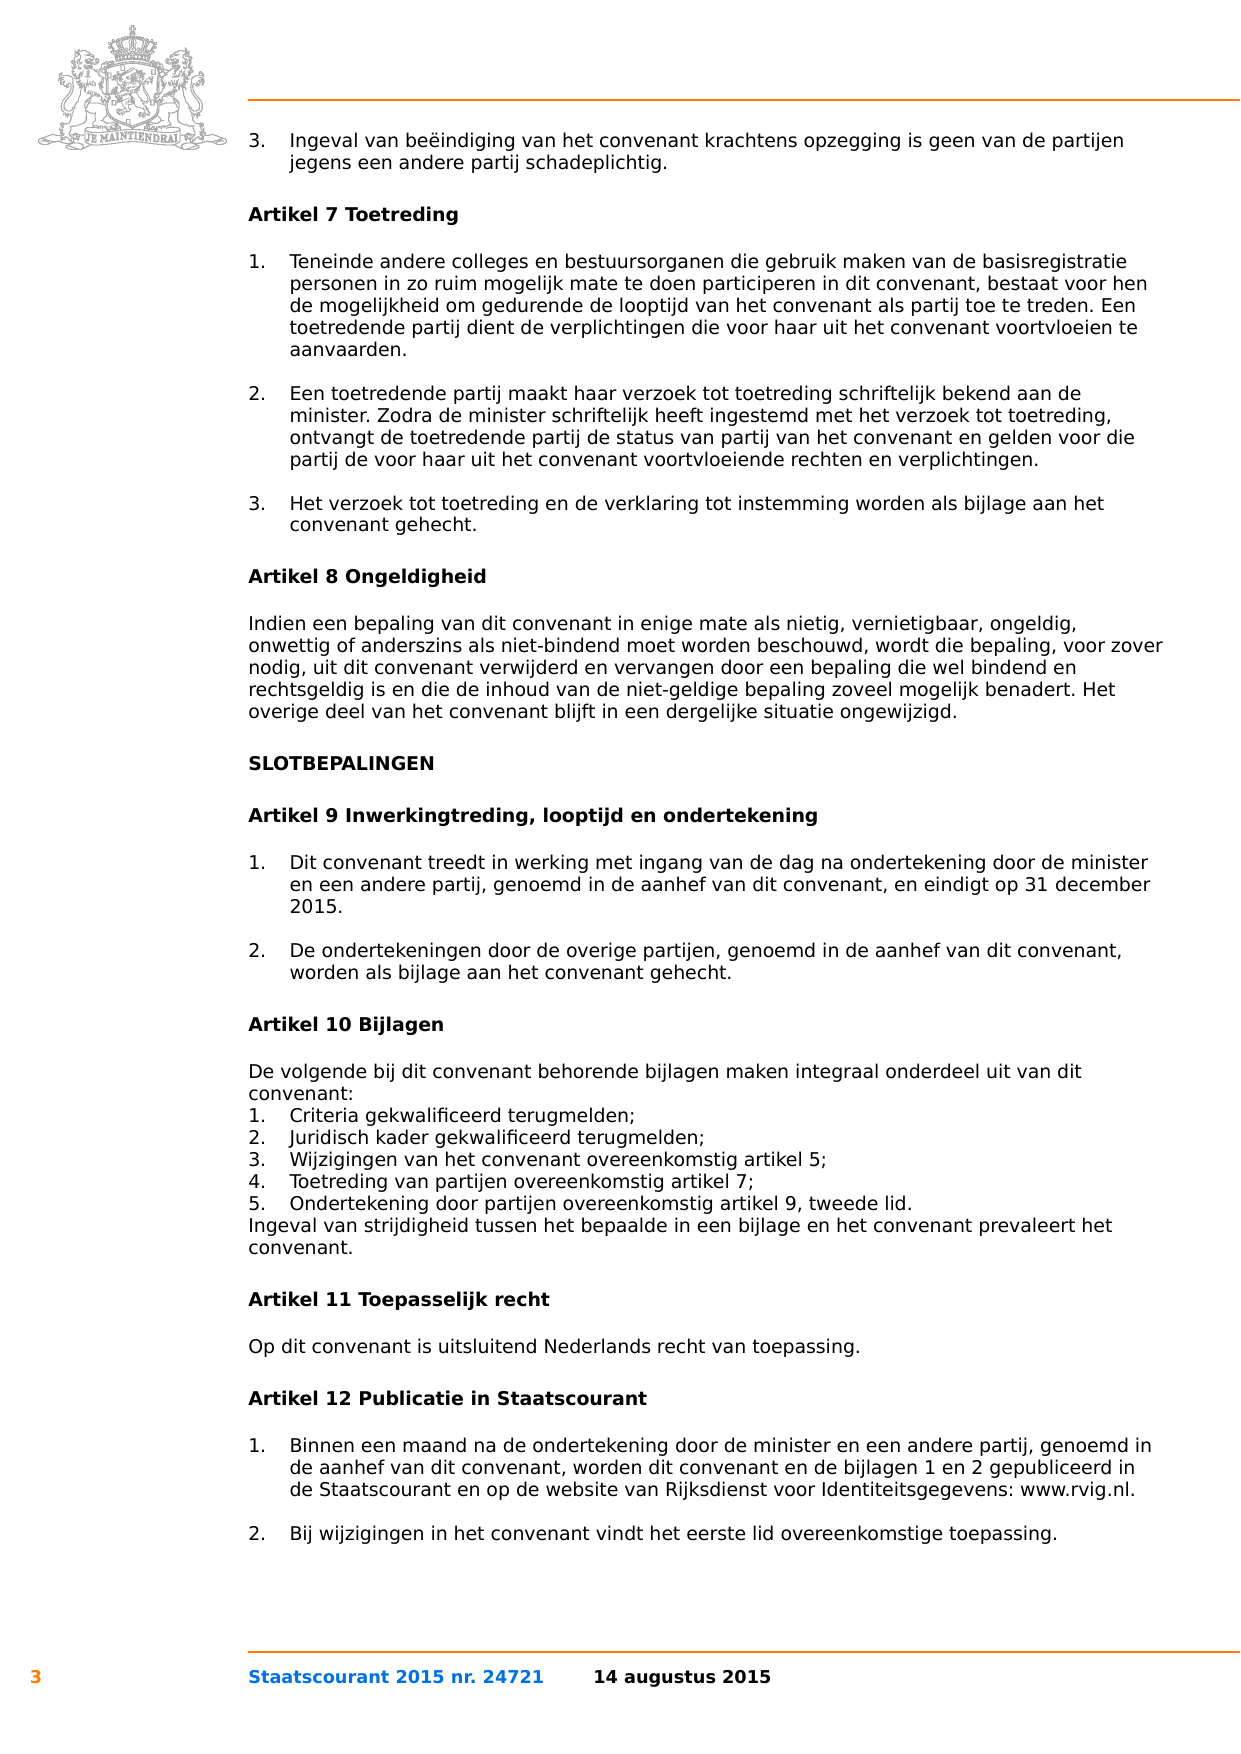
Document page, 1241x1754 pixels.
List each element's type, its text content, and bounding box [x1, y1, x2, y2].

text 1. Teneinde andere colleges en bestuursorganen die gebruik maken van de basisregistratie personen in zo ruim mogelijk mate te doen participeren in dit convenant, bestaat voor hen de mogelijkheid om gedurende de looptijd van het convenant als partij toe te treden. Een toetredende partij dient de verplichtingen die voor haar uit het convenant voortvloeien te aanvaarden. [248, 251, 1163, 361]
subtitle Artikel 8 Ongeldigheid [248, 566, 1163, 588]
text 3. Wijzigingen van het convenant overeenkomstig artikel 5; [248, 1149, 1163, 1171]
subtitle Artikel 12 Publicatie in Staatscourant [248, 1388, 1163, 1410]
text 2. Bij wijzigingen in het convenant vindt het eerste lid overeenkomstige toepassing. [248, 1522, 1163, 1544]
subtitle Artikel 10 Bijlagen [248, 1014, 1163, 1036]
text 1. Binnen een maand na de ondertekening door de minister en een andere partij, genoemd in de aanhef van dit convenant, worden dit convenant en de bijlagen 1 en 2 gepubliceerd in de Staatscourant en op de website van Rijksdienst voor Identiteitsgegevens: www.rvig.nl. [248, 1435, 1163, 1501]
text 2. De ondertekeningen door de overige partijen, genoemd in de aanhef van dit convenant, worden als bijlage aan het convenant gehecht. [248, 940, 1163, 984]
text 1. Dit convenant treedt in werking met ingang van de dag na ondertekening door de minister en een andere partij, genoemd in de aanhef van dit convenant, en eindigt op 31 december 2015. [248, 852, 1163, 918]
text 4. Toetreding van partijen overeenkomstig artikel 7; [248, 1171, 1163, 1193]
text Op dit convenant is uitsluitend Nederlands recht van toepassing. [248, 1336, 1163, 1358]
text 2. Een toetredende partij maakt haar verzoek tot toetreding schriftelijk bekend aan de minister. Zodra de minister schriftelijk heeft ingestemd met het verzoek tot toetreding, ontvangt de toetredende partij de status van partij van het convenant en gelden voor die partij de voor haar uit het convenant voortvloeiende rechten en verplichtingen. [248, 383, 1163, 471]
text De volgende bij dit convenant behorende bijlagen maken integraal onderdeel uit van dit convenant: [248, 1061, 1163, 1105]
text 2. Juridisch kader gekwalificeerd terugmelden; [248, 1127, 1163, 1149]
text Indien een bepaling van dit convenant in enige mate als nietig, vernietigbaar, ongeldig, onwettig of anderszins als niet-bindend moet worden beschouwd, wordt die bepaling, voor zover nodig, uit dit convenant verwijderd en vervangen door een bepaling die wel bindend en rechtsgeldig is en die de inhoud van de niet-geldige bepaling zoveel mogelijk benadert. Het overige deel van het convenant blijft in een dergelijke situatie ongewijzigd. [248, 613, 1163, 723]
subtitle Artikel 7 Toetreding [248, 204, 1163, 226]
subtitle Artikel 9 Inwerkingtreding, looptijd en ondertekening [248, 805, 1163, 827]
text 3. Het verzoek tot toetreding en de verklaring tot instemming worden als bijlage aan het convenant gehecht. [248, 492, 1163, 536]
text Ingeval van strijdigheid tussen het bepaalde in een bijlage en het convenant prevaleert het convenant. [248, 1215, 1163, 1259]
picture [38, 25, 227, 150]
text 5. Ondertekening door partijen overeenkomstig artikel 9, tweede lid. [248, 1193, 1163, 1215]
text 3. Ingeval van beëindiging van het convenant krachtens opzegging is geen van de partijen jegens een andere partij schadeplichtig. [248, 130, 1163, 174]
subtitle SLOTBEPALINGEN [248, 753, 1163, 775]
subtitle Artikel 11 Toepasselijk recht [248, 1289, 1163, 1311]
text 1. Criteria gekwalificeerd terugmelden; [248, 1105, 1163, 1127]
